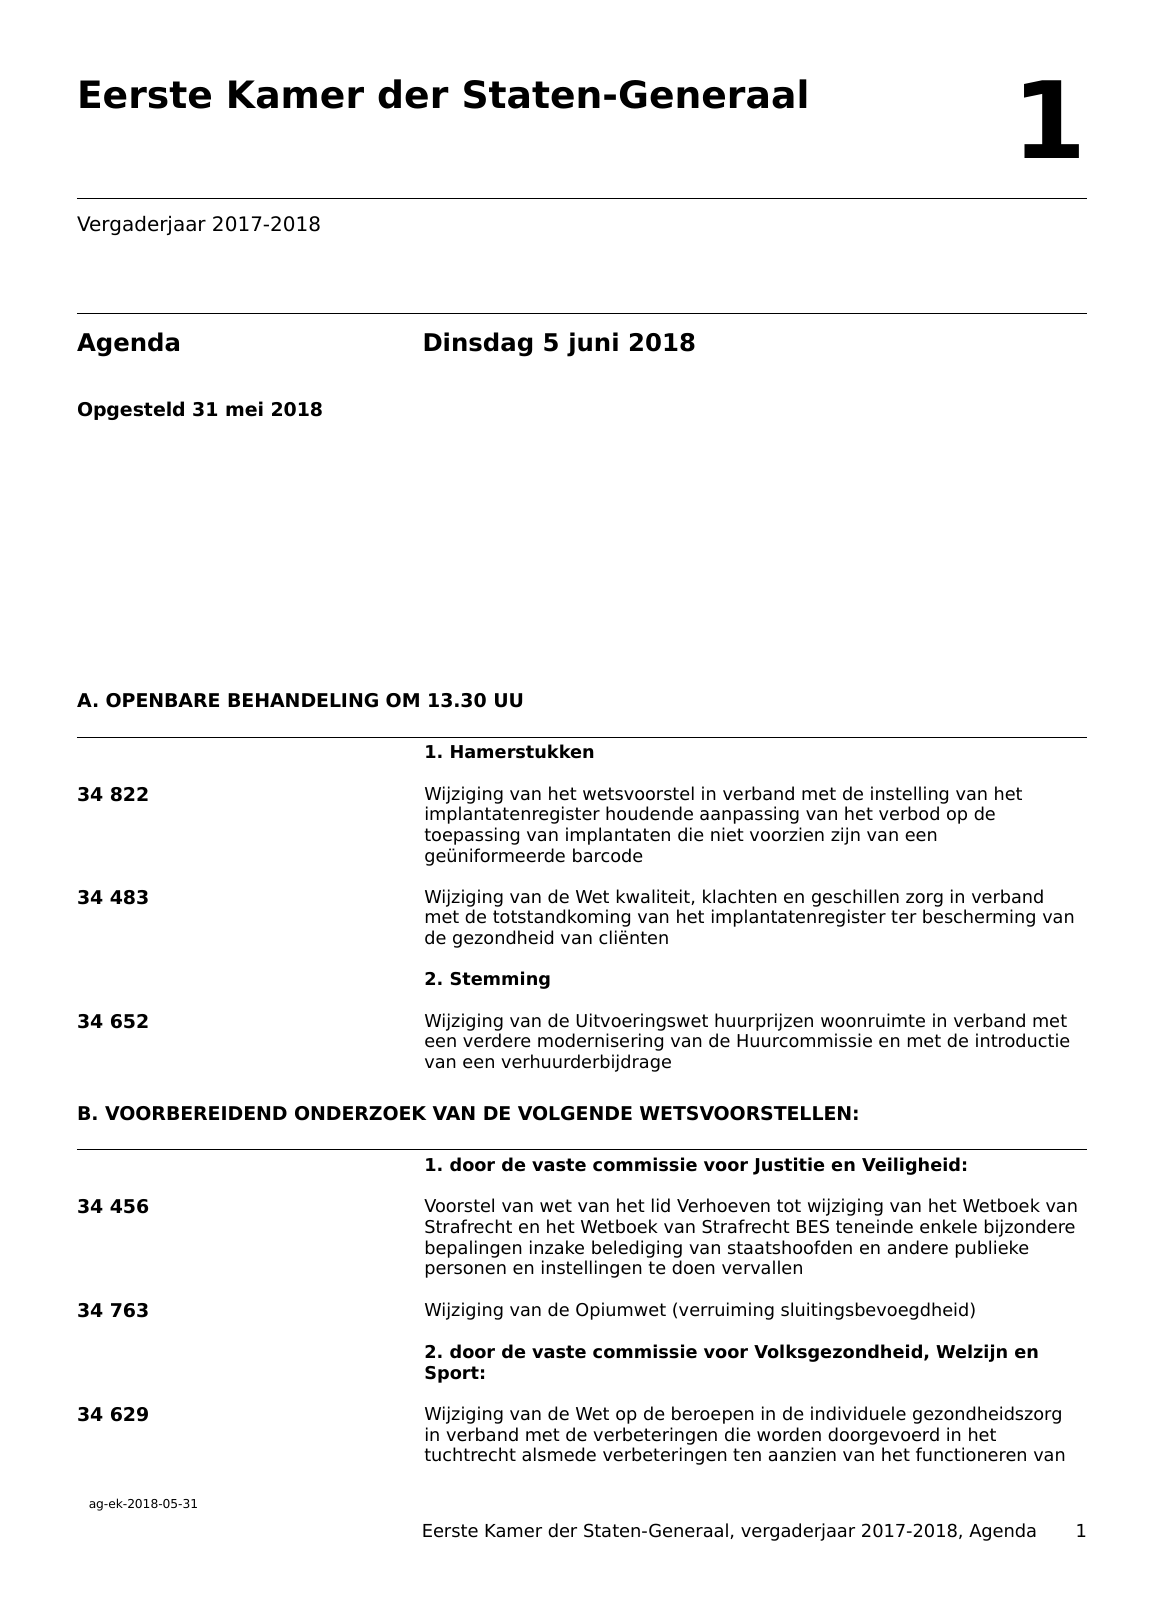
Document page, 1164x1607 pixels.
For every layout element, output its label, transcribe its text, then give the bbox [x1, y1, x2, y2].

table_cell [418, 1279, 1087, 1299]
table_cell Voorstel van wet van het lid Verhoeven tot wijziging van het Wetboek van Strafrecht en het Wetboek van Strafrecht BES teneinde enkele bijzondere bepalingen inzake belediging van staatshoofden en andere publieke personen en instellingen te doen vervallen [418, 1196, 1087, 1279]
table_cell [401, 887, 418, 949]
table_cell [418, 1383, 1087, 1404]
table_header [401, 1150, 418, 1176]
subtitle B. VOORBEREIDEND ONDERZOEK VAN DE VOLGENDE WETSVOORSTELLEN: [77, 1102, 1087, 1124]
table_header 1. door de vaste commissie voor Justitie en Veiligheid: [418, 1150, 1087, 1176]
table_cell [418, 1176, 1087, 1196]
table_cell 34 652 [77, 1011, 401, 1072]
table_header [77, 738, 401, 763]
table_cell [77, 1342, 401, 1383]
table_header Eerste Kamer der Staten-Generaal [77, 59, 886, 198]
table_cell [77, 763, 401, 784]
table_header 1 [886, 59, 1087, 198]
table_cell [401, 784, 418, 866]
table_cell [77, 949, 401, 969]
table_header [401, 738, 418, 763]
table_header [77, 1150, 401, 1176]
table_cell [401, 866, 418, 887]
table_cell Vergaderjaar 2017-2018 [77, 199, 1087, 313]
table_cell [77, 1321, 401, 1342]
table_cell [401, 949, 418, 969]
table_cell [401, 1176, 418, 1196]
text ag-ek-2018-05-31 [88, 1497, 323, 1511]
table_cell [77, 969, 401, 990]
table_cell [401, 990, 418, 1011]
table_cell 34 822 [77, 784, 401, 866]
table_cell [418, 1321, 1087, 1342]
table_cell 2. Stemming [418, 969, 1087, 990]
table_cell [401, 1196, 418, 1279]
text Opgesteld 31 mei 2018 [77, 399, 1087, 421]
table_cell [401, 763, 418, 784]
table_cell Wijziging van de Wet op de beroepen in de individuele gezondheidszorg in verband met de verbeteringen die worden doorgevoerd in het tuchtrecht alsmede verbeteringen ten aanzien van het functioneren van [418, 1404, 1087, 1466]
table_header 1. Hamerstukken [418, 738, 1087, 763]
table_cell Wijziging van de Opiumwet (verruiming sluitingsbevoegdheid) [418, 1300, 1087, 1321]
table_cell [77, 1176, 401, 1196]
table_cell Wijziging van de Wet kwaliteit, klachten en geschillen zorg in verband met de totstandkoming van het implantatenregister ter bescherming van de gezondheid van cliënten [418, 887, 1087, 949]
table_cell [418, 866, 1087, 887]
subtitle A. OPENBARE BEHANDELING OM 13.30 UU [77, 690, 1087, 712]
table_cell [401, 1321, 418, 1342]
table_cell [77, 1279, 401, 1299]
table_cell Dinsdag 5 juni 2018 [422, 314, 1087, 357]
table_cell Agenda [77, 314, 422, 357]
table_cell [401, 1404, 418, 1466]
table_cell [401, 1011, 418, 1072]
table_cell [77, 990, 401, 1011]
table_cell [401, 1383, 418, 1404]
table_cell 2. door de vaste commissie voor Volksgezondheid, Welzijn en Sport: [418, 1342, 1087, 1383]
table_cell Wijziging van het wetsvoorstel in verband met de instelling van het implantatenregister houdende aanpassing van het verbod op de toepassing van implantaten die niet voorzien zijn van een geüniformeerde barcode [418, 784, 1087, 866]
table_cell [401, 969, 418, 990]
table_cell 34 456 [77, 1196, 401, 1279]
table_cell [401, 1279, 418, 1299]
table_cell [77, 866, 401, 887]
table_cell Wijziging van de Uitvoeringswet huurprijzen woonruimte in verband met een verdere modernisering van de Huurcommissie en met de introductie van een verhuurderbijdrage [418, 1011, 1087, 1072]
table_cell [418, 763, 1087, 784]
table_cell 34 629 [77, 1404, 401, 1466]
table_cell 34 483 [77, 887, 401, 949]
table_cell [401, 1342, 418, 1383]
table_cell 34 763 [77, 1300, 401, 1321]
table_cell [77, 1383, 401, 1404]
table_cell [418, 990, 1087, 1011]
table_cell [401, 1300, 418, 1321]
table_cell [418, 949, 1087, 969]
